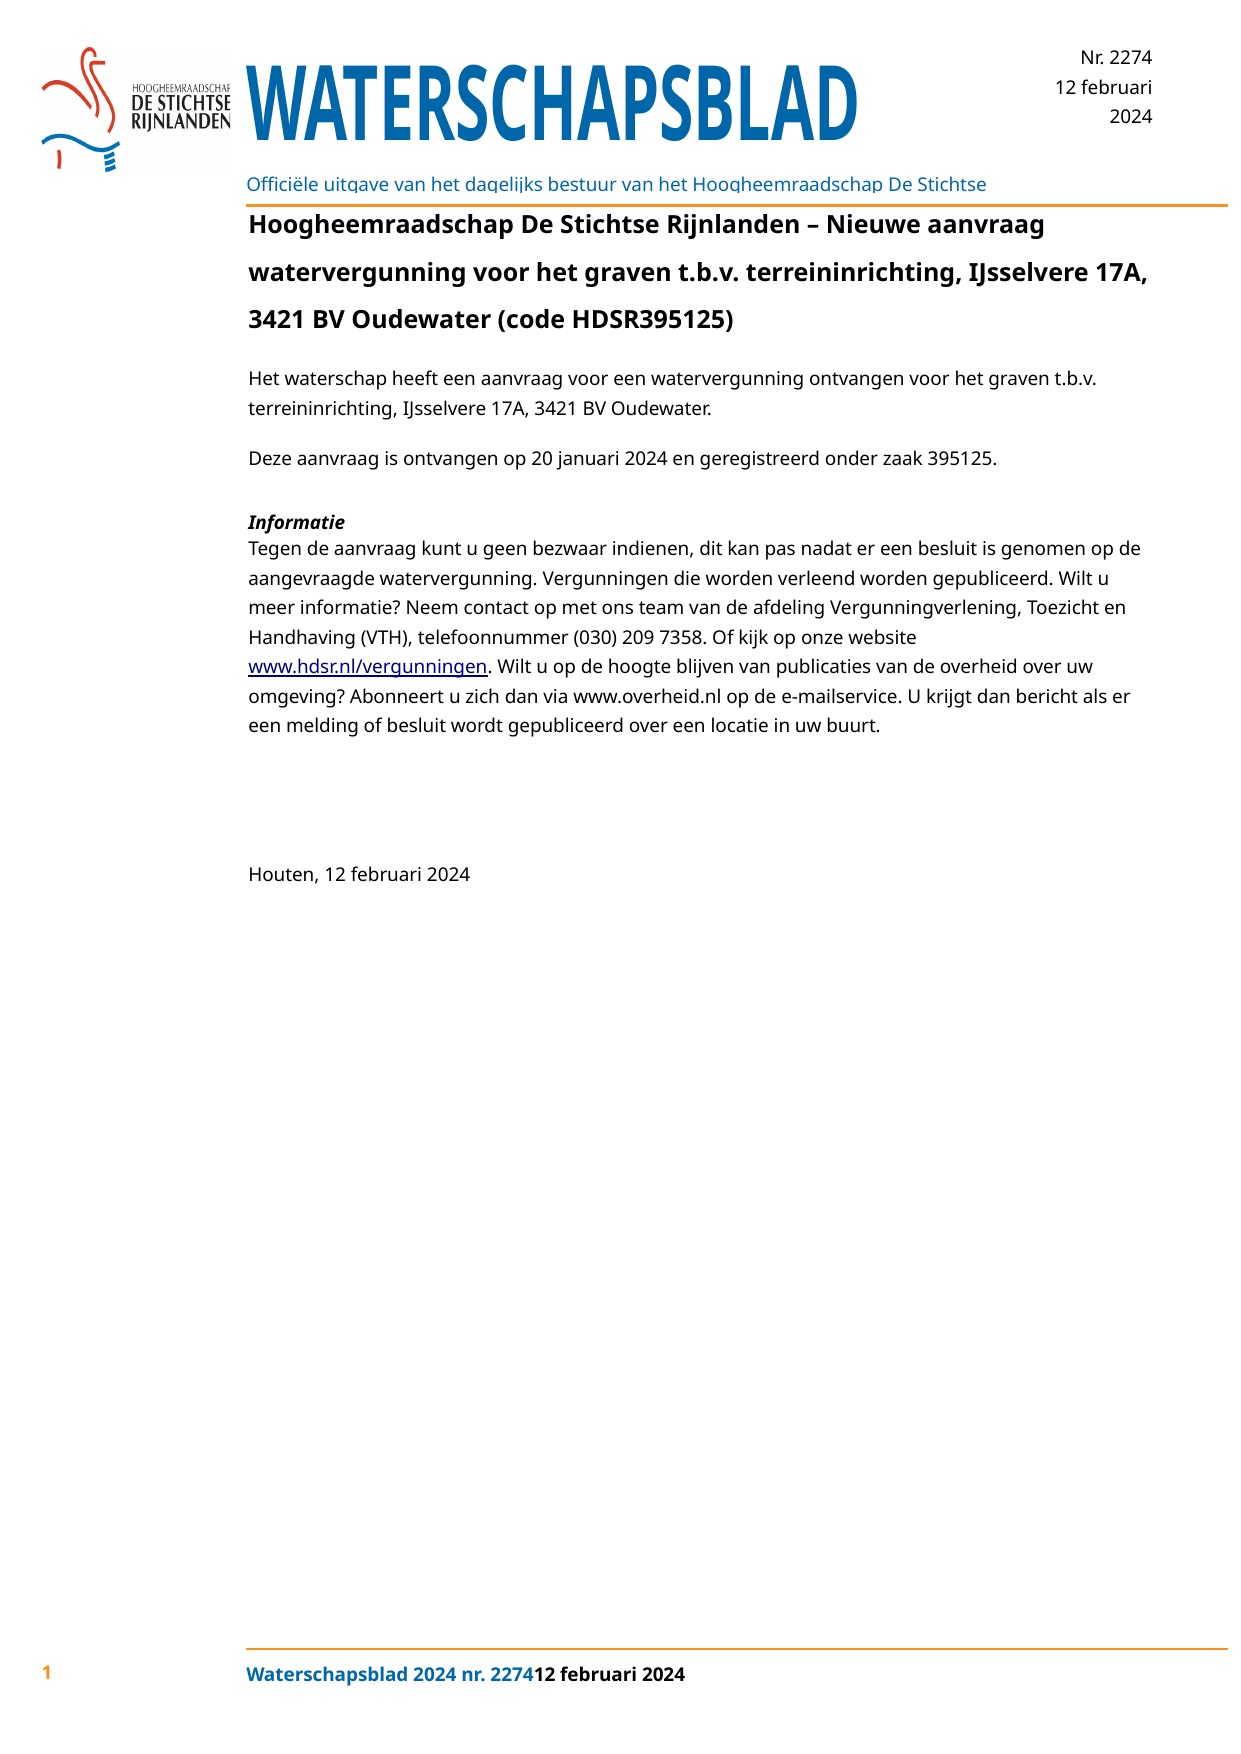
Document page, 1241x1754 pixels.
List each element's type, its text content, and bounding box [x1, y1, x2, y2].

text Deze aanvraag is ontvangen op 20 januari 2024 en geregistreerd onder zaak 395125. [248, 446, 1152, 471]
text Houten, 12 februari 2024 [248, 861, 1152, 887]
text Hoogheemraadschap De Stichtse Rijnlanden – Nieuwe aanvraag watervergunning voor het graven t.b.v. terreininrichting, IJsselvere 17A, 3421 BV Oudewater (code HDSR395125) [248, 207, 1152, 336]
text Informatie [248, 509, 1152, 535]
text Tegen de aanvraag kunt u geen bezwaar indienen, dit kan pas nadat er een besluit is genomen op de aangevraagde watervergunning. Vergunningen die worden verleend worden gepubliceerd. Wilt u meer informatie? Neem contact op met ons team van de afdeling Vergunningverlening, Toezicht en Handhaving (VTH), telefoonnummer (030) 209 7358. Of kijk op onze website www.hdsr.nl/vergunningen. Wilt u op de hoogte blijven van publicaties van de overheid over uw omgeving? Abonneert u zich dan via www.overheid.nl op de e-mailservice. U krijgt dan bericht als er een melding of besluit wordt gepubliceerd over een locatie in uw buurt. [248, 535, 1152, 738]
picture [41, 47, 231, 172]
text Het waterschap heeft een aanvraag voor een watervergunning ontvangen voor het graven t.b.v. terreininrichting, IJsselvere 17A, 3421 BV Oudewater. [248, 366, 1152, 421]
